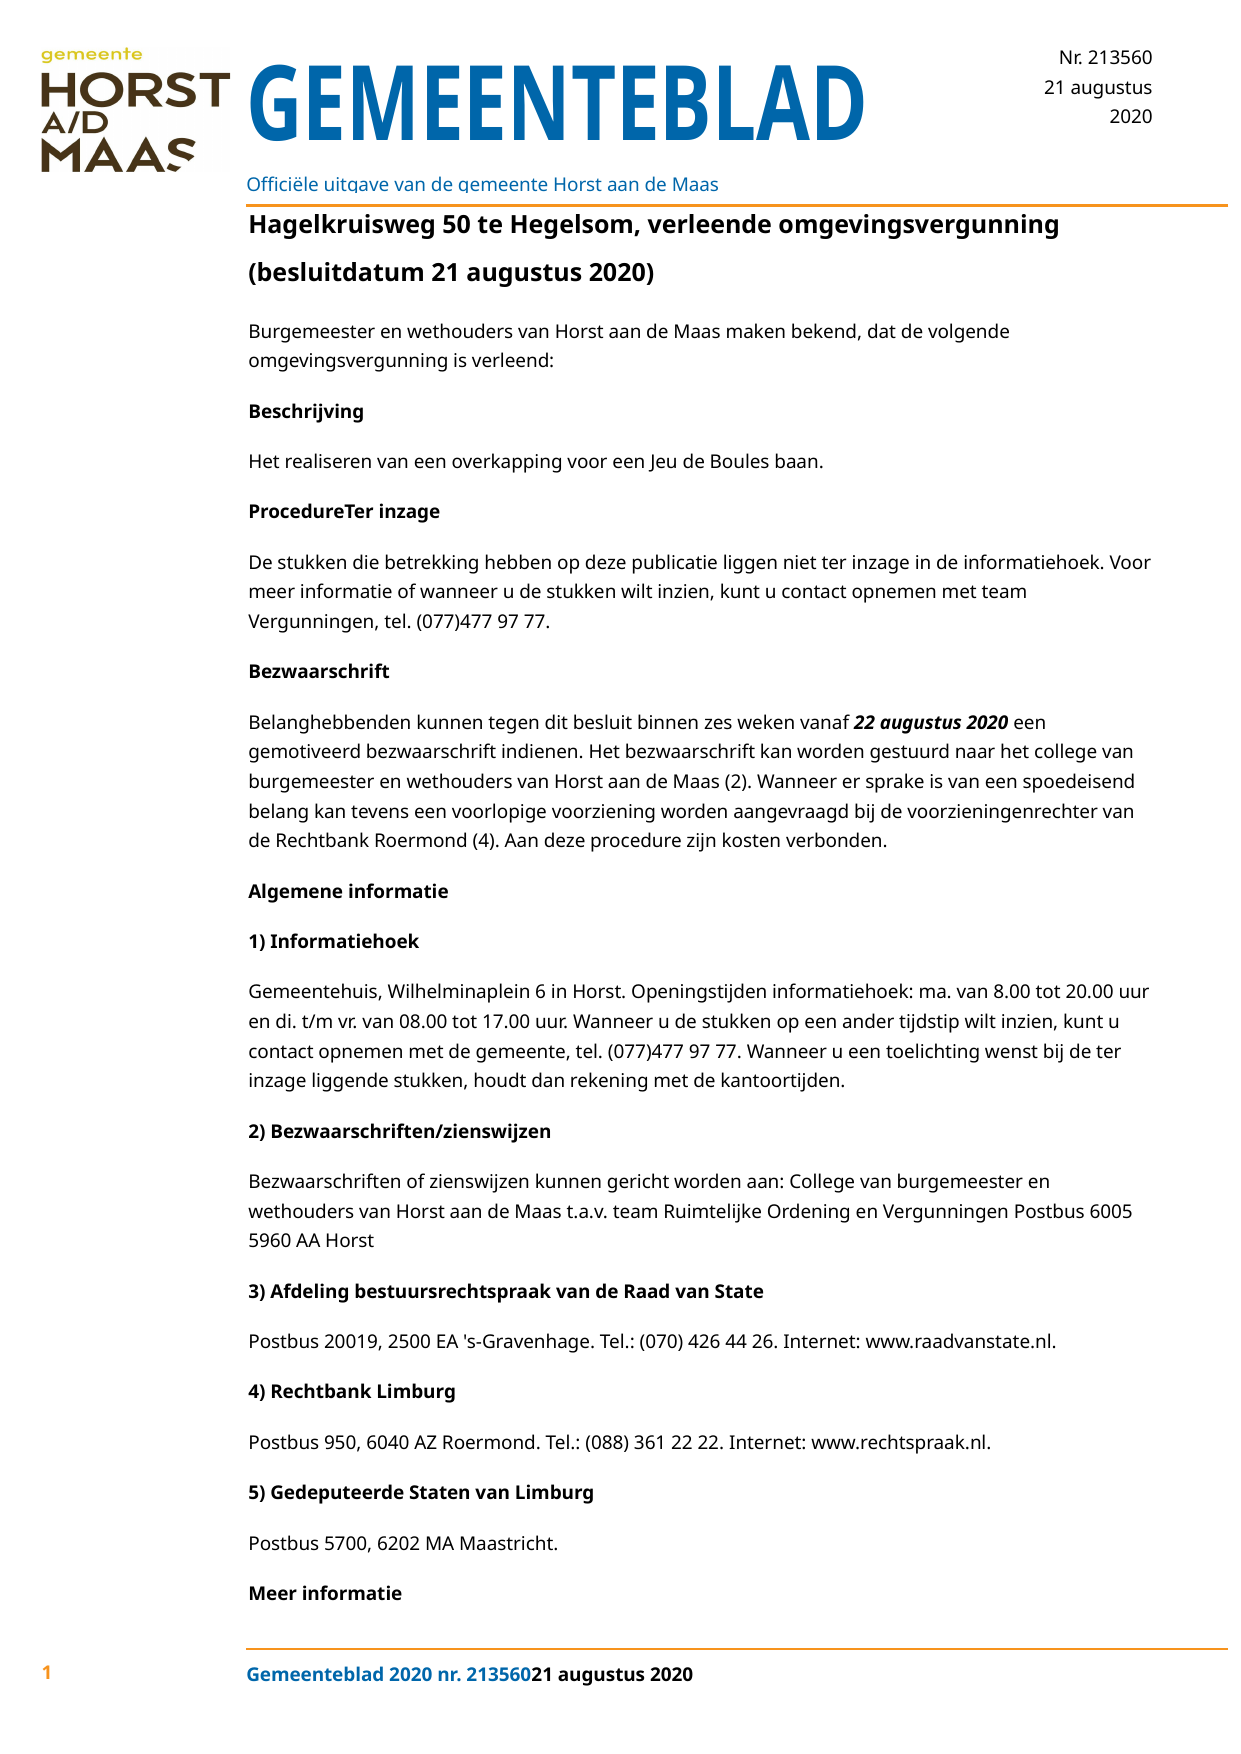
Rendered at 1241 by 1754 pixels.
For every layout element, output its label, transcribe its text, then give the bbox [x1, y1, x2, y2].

text Het realiseren van een overkapping voor een Jeu de Boules baan. [248, 448, 1152, 474]
text De stukken die betrekking hebben op deze publicatie liggen niet ter inzage in de informatiehoek. Voor meer informatie of wanneer u de stukken wilt inzien, kunt u contact opnemen met team Vergunningen, tel. (077)477 97 77. [248, 549, 1152, 634]
picture [41, 47, 231, 172]
text Belanghebbenden kunnen tegen dit besluit binnen zes weken vanaf 22 augustus 2020 een gemotiveerd bezwaarschrift indienen. Het bezwaarschrift kan worden gestuurd naar het college van burgemeester en wethouders van Horst aan de Maas (2). Wanneer er sprake is van een spoedeisend belang kan tevens een voorlopige voorziening worden aangevraagd bij de voorzieningenrechter van de Rechtbank Roermond (4). Aan deze procedure zijn kosten verbonden. [248, 709, 1152, 853]
text 1) Informatiehoek [248, 928, 1152, 954]
text Postbus 20019, 2500 EA 's-Gravenhage. Tel.: (070) 426 44 26. Internet: www.raadvanstate.nl. [248, 1328, 1152, 1354]
text Bezwaarschriften of zienswijzen kunnen gericht worden aan: College van burgemeester en wethouders van Horst aan de Maas t.a.v. team Ruimtelijke Ordening en Vergunningen Postbus 6005 5960 AA Horst [248, 1168, 1152, 1253]
text Hagelkruisweg 50 te Hegelsom, verleende omgevingsvergunning (besluitdatum 21 augustus 2020) [248, 207, 1152, 288]
text 2) Bezwaarschriften/zienswijzen [248, 1118, 1152, 1144]
text Gemeentehuis, Wilhelminaplein 6 in Horst. Openingstijden informatiehoek: ma. van 8.00 tot 20.00 uur en di. t/m vr. van 08.00 tot 17.00 uur. Wanneer u de stukken op een ander tijdstip wilt inzien, kunt u contact opnemen met de gemeente, tel. (077)477 97 77. Wanneer u een toelichting wenst bij de ter inzage liggende stukken, houdt dan rekening met de kantoortijden. [248, 979, 1152, 1093]
text ProcedureTer inzage [248, 499, 1152, 524]
text 5) Gedeputeerde Staten van Limburg [248, 1479, 1152, 1505]
text Bezwaarschrift [248, 659, 1152, 684]
text Meer informatie [248, 1580, 1152, 1606]
text Postbus 5700, 6202 MA Maastricht. [248, 1530, 1152, 1556]
text Algemene informatie [248, 878, 1152, 904]
text 3) Afdeling bestuursrechtspraak van de Raad van State [248, 1278, 1152, 1304]
text Postbus 950, 6040 AZ Roermond. Tel.: (088) 361 22 22. Internet: www.rechtspraak.nl. [248, 1429, 1152, 1455]
text Beschrijving [248, 398, 1152, 424]
text 4) Rechtbank Limburg [248, 1379, 1152, 1404]
text Burgemeester en wethouders van Horst aan de Maas maken bekend, dat de volgende omgevingsvergunning is verleend: [248, 318, 1152, 373]
